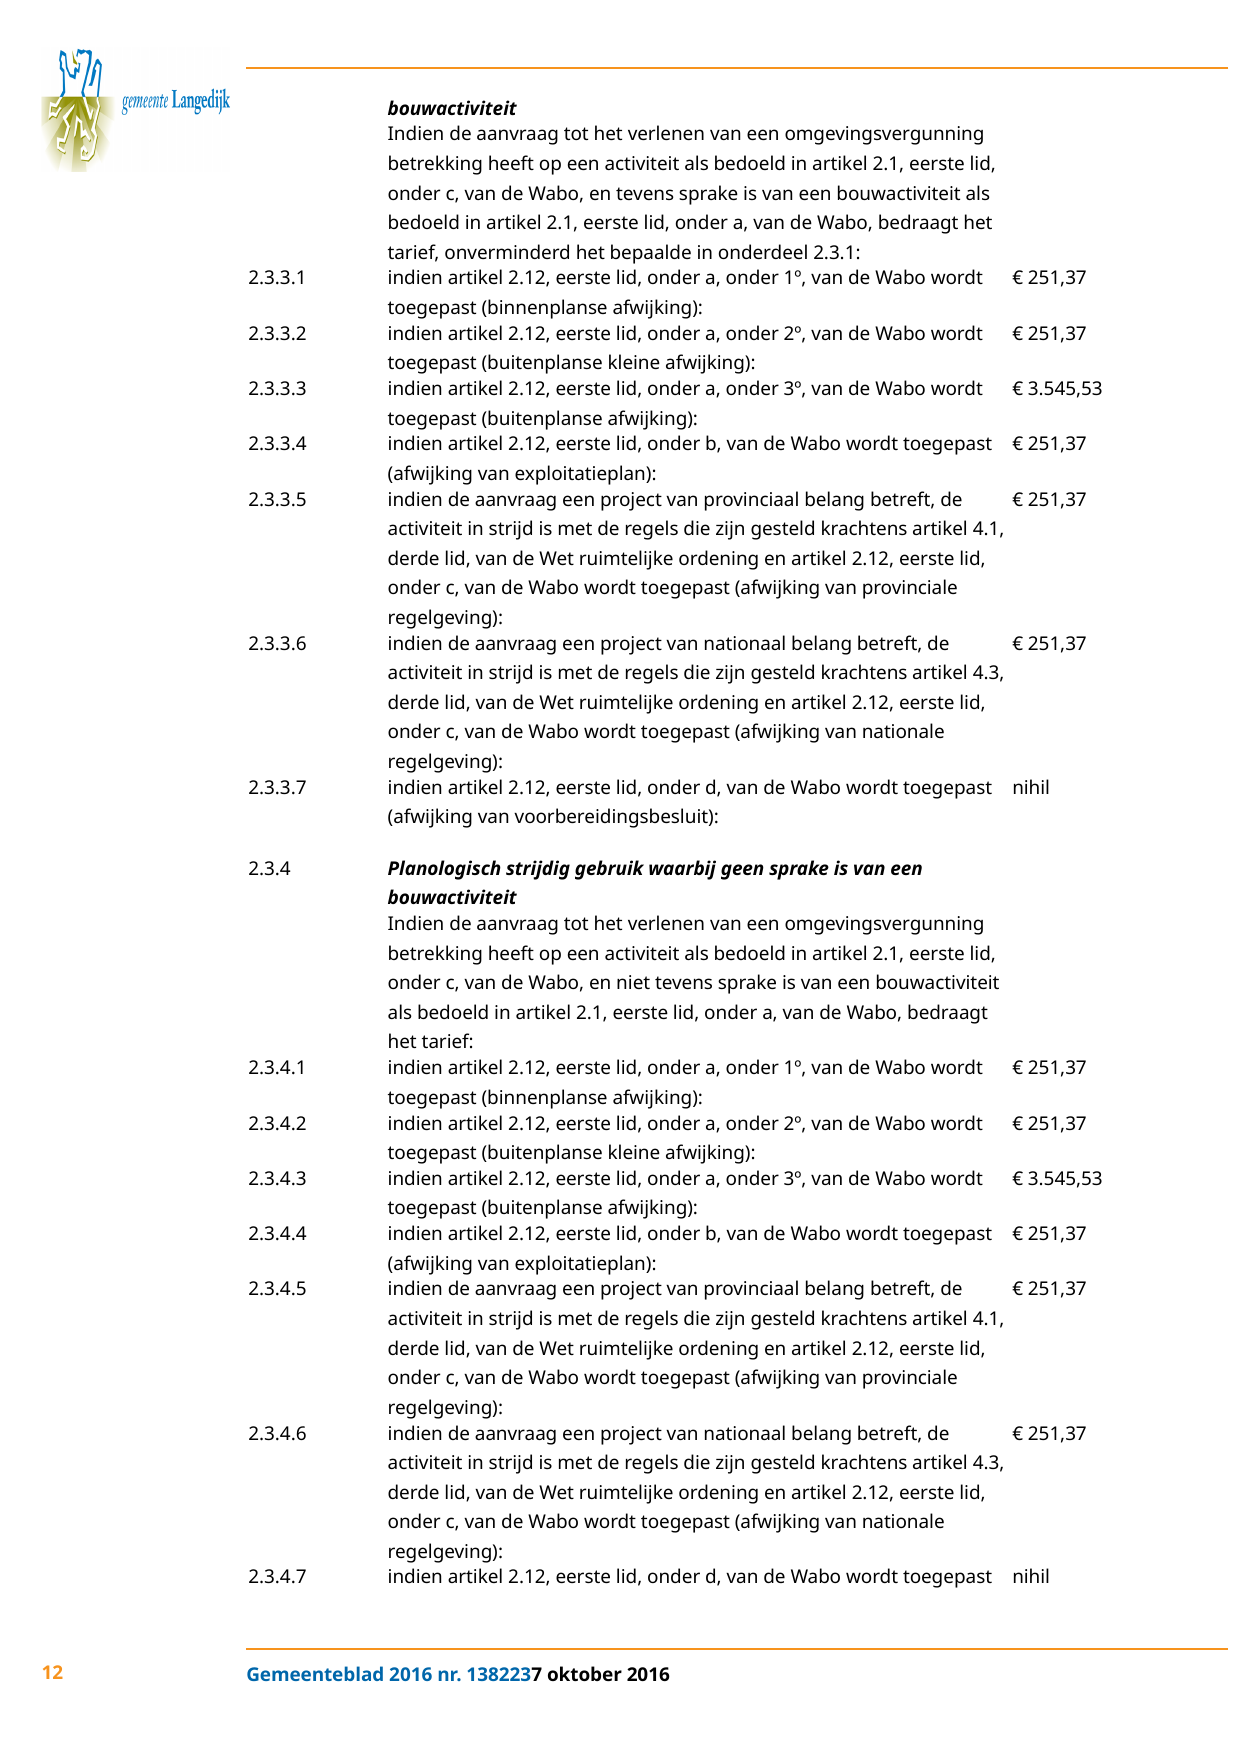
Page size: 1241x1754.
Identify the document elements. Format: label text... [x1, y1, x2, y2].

table_cell € 251,37 [1012, 1276, 1152, 1420]
table_cell 2.3.4.4 [248, 1220, 387, 1276]
table_cell indien artikel 2.12, eerste lid, onder a, onder 3º, van de Wabo wordt toegepast (buitenplanse afwijking): [388, 375, 1012, 431]
table_cell [248, 910, 387, 1054]
table_cell 2.3.4.7 [248, 1564, 387, 1589]
table_cell indien artikel 2.12, eerste lid, onder a, onder 1º, van de Wabo wordt toegepast (binnenplanse afwijking): [388, 265, 1012, 320]
table_cell nihil [1012, 774, 1152, 829]
table_cell indien artikel 2.12, eerste lid, onder a, onder 2º, van de Wabo wordt toegepast (buitenplanse kleine afwijking): [388, 1110, 1012, 1165]
table_cell € 3.545,53 [1012, 1165, 1152, 1220]
table_cell € 251,37 [1012, 1220, 1152, 1276]
table_cell 2.3.4.5 [248, 1276, 387, 1420]
table_cell 2.3.3.1 [248, 265, 387, 320]
table_cell [1012, 910, 1152, 1054]
table_cell € 251,37 [1012, 486, 1152, 630]
table_cell [248, 95, 387, 121]
table_cell [1012, 95, 1152, 121]
table_cell [248, 829, 387, 855]
table_cell [1012, 829, 1152, 855]
table_cell [1012, 121, 1152, 264]
table_cell 2.3.3.2 [248, 320, 387, 375]
table_cell € 251,37 [1012, 1110, 1152, 1165]
table_cell indien artikel 2.12, eerste lid, onder b, van de Wabo wordt toegepast (afwijking van exploitatieplan): [388, 1220, 1012, 1276]
table_cell Indien de aanvraag tot het verlenen van een omgevingsvergunning betrekking heeft op een activiteit als bedoeld in artikel 2.1, eerste lid, onder c, van de Wabo, en tevens sprake is van een bouwactiviteit als bedoeld in artikel 2.1, eerste lid, onder a, van de Wabo, bedraagt het tarief, onverminderd het bepaalde in onderdeel 2.3.1: [388, 121, 1012, 264]
table_cell 2.3.3.4 [248, 431, 387, 486]
table_cell indien artikel 2.12, eerste lid, onder b, van de Wabo wordt toegepast (afwijking van exploitatieplan): [388, 431, 1012, 486]
table_cell € 251,37 [1012, 1420, 1152, 1564]
table_cell 2.3.3.5 [248, 486, 387, 630]
table_cell Indien de aanvraag tot het verlenen van een omgevingsvergunning betrekking heeft op een activiteit als bedoeld in artikel 2.1, eerste lid, onder c, van de Wabo, en niet tevens sprake is van een bouwactiviteit als bedoeld in artikel 2.1, eerste lid, onder a, van de Wabo, bedraagt het tarief: [388, 910, 1012, 1054]
table_cell Planologisch strijdig gebruik waarbij geen sprake is van een bouwactiviteit [388, 855, 1012, 910]
table_cell 2.3.3.3 [248, 375, 387, 431]
table_cell 2.3.4.3 [248, 1165, 387, 1220]
table_cell [248, 121, 387, 264]
table_cell 2.3.3.7 [248, 774, 387, 829]
table_cell 2.3.4.6 [248, 1420, 387, 1564]
table_cell 2.3.3.6 [248, 630, 387, 774]
table_cell bouwactiviteit [388, 95, 1012, 121]
table_cell indien artikel 2.12, eerste lid, onder d, van de Wabo wordt toegepast (afwijking van voorbereidingsbesluit): [388, 774, 1012, 829]
table_cell indien artikel 2.12, eerste lid, onder a, onder 1º, van de Wabo wordt toegepast (binnenplanse afwijking): [388, 1054, 1012, 1110]
table_cell € 251,37 [1012, 1054, 1152, 1110]
table_cell € 251,37 [1012, 431, 1152, 486]
table_cell [1012, 855, 1152, 910]
table_cell nihil [1012, 1564, 1152, 1589]
table_cell indien de aanvraag een project van nationaal belang betreft, de activiteit in strijd is met de regels die zijn gesteld krachtens artikel 4.3, derde lid, van de Wet ruimtelijke ordening en artikel 2.12, eerste lid, onder c, van de Wabo wordt toegepast (afwijking van nationale regelgeving): [388, 630, 1012, 774]
picture [41, 47, 231, 172]
table_cell 2.3.4 [248, 855, 387, 910]
table_cell € 251,37 [1012, 320, 1152, 375]
table_cell [388, 829, 1012, 855]
table_cell 2.3.4.1 [248, 1054, 387, 1110]
table_cell indien artikel 2.12, eerste lid, onder a, onder 3º, van de Wabo wordt toegepast (buitenplanse afwijking): [388, 1165, 1012, 1220]
table_cell indien de aanvraag een project van provinciaal belang betreft, de activiteit in strijd is met de regels die zijn gesteld krachtens artikel 4.1, derde lid, van de Wet ruimtelijke ordening en artikel 2.12, eerste lid, onder c, van de Wabo wordt toegepast (afwijking van provinciale regelgeving): [388, 1276, 1012, 1420]
table_cell € 3.545,53 [1012, 375, 1152, 431]
table_cell indien de aanvraag een project van provinciaal belang betreft, de activiteit in strijd is met de regels die zijn gesteld krachtens artikel 4.1, derde lid, van de Wet ruimtelijke ordening en artikel 2.12, eerste lid, onder c, van de Wabo wordt toegepast (afwijking van provinciale regelgeving): [388, 486, 1012, 630]
table_cell € 251,37 [1012, 630, 1152, 774]
table_cell 2.3.4.2 [248, 1110, 387, 1165]
table_cell indien de aanvraag een project van nationaal belang betreft, de activiteit in strijd is met de regels die zijn gesteld krachtens artikel 4.3, derde lid, van de Wet ruimtelijke ordening en artikel 2.12, eerste lid, onder c, van de Wabo wordt toegepast (afwijking van nationale regelgeving): [388, 1420, 1012, 1564]
table_cell indien artikel 2.12, eerste lid, onder d, van de Wabo wordt toegepast [388, 1564, 1012, 1589]
table_cell € 251,37 [1012, 265, 1152, 320]
table_cell indien artikel 2.12, eerste lid, onder a, onder 2º, van de Wabo wordt toegepast (buitenplanse kleine afwijking): [388, 320, 1012, 375]
